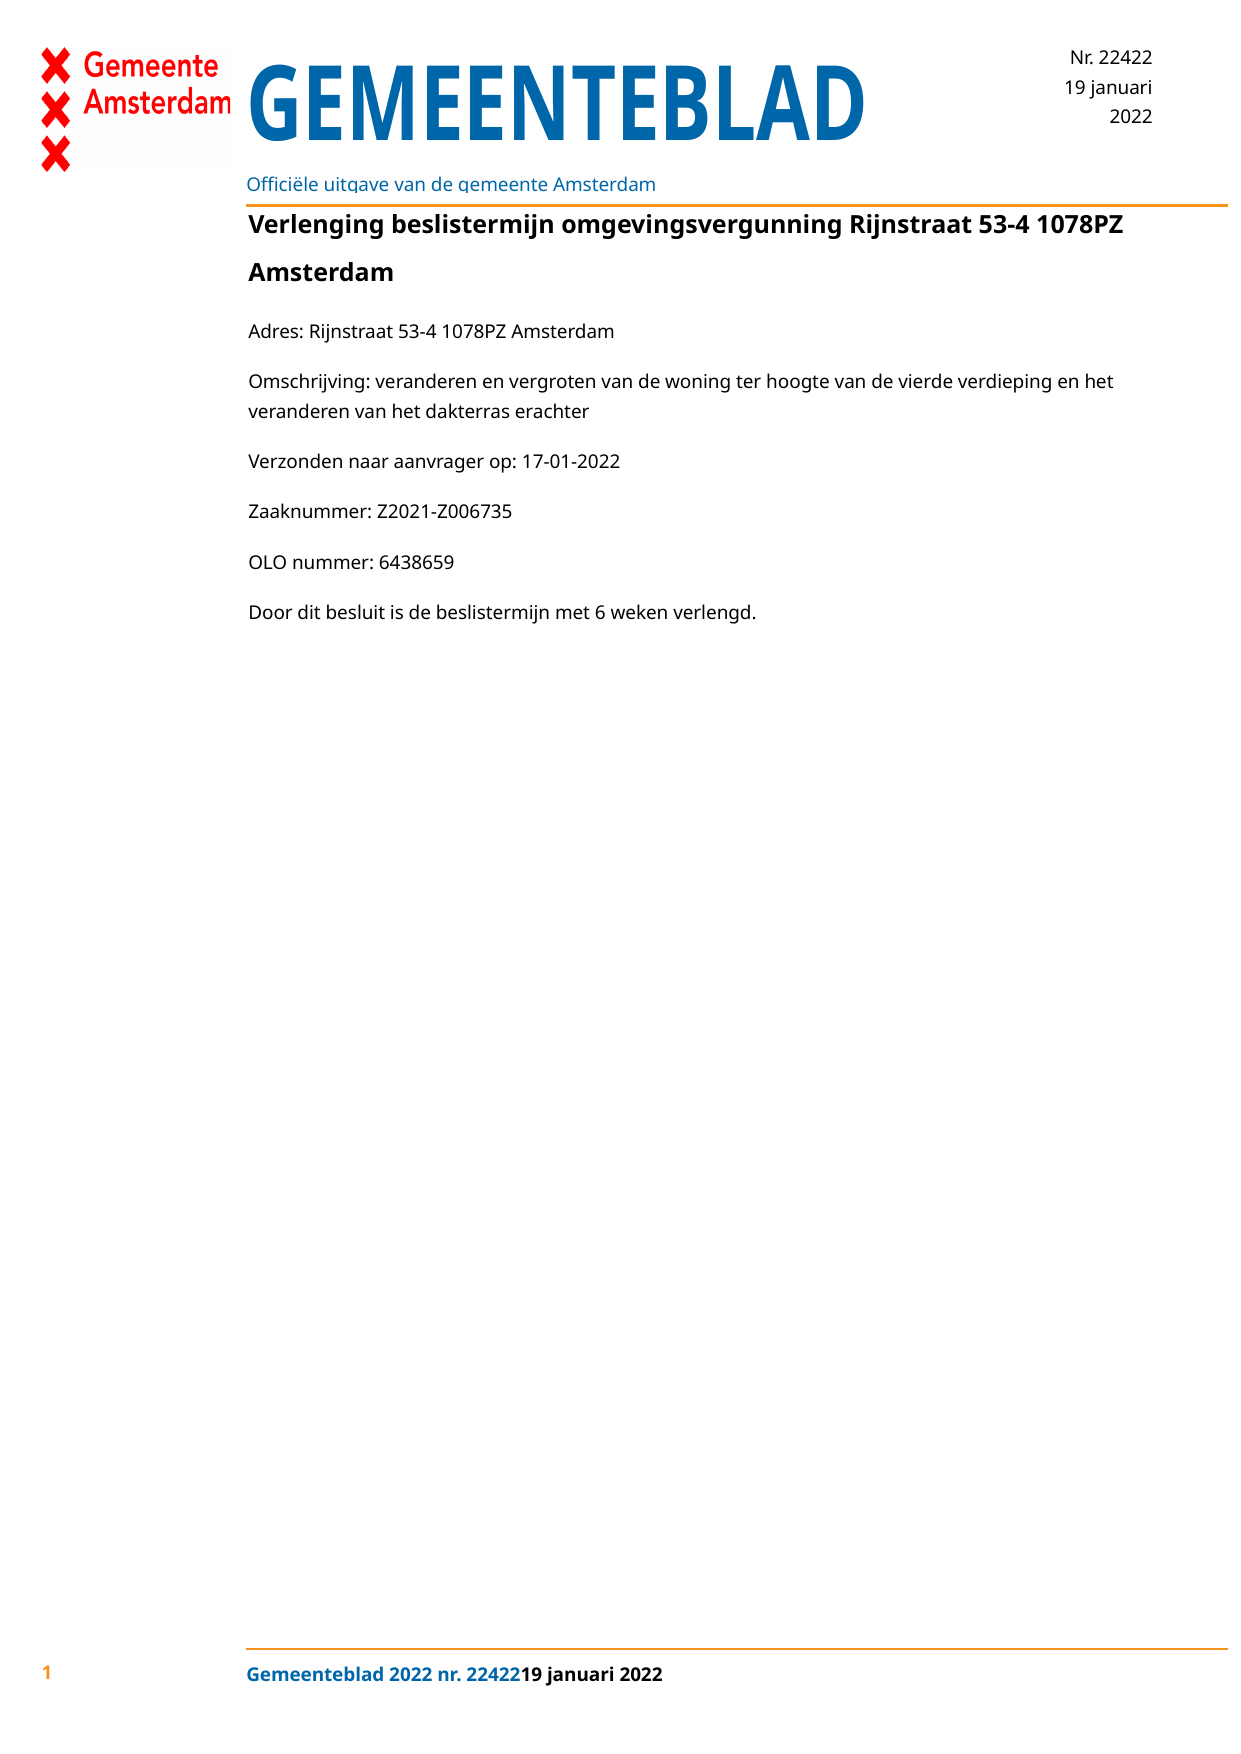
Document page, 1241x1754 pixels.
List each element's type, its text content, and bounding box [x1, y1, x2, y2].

text Verzonden naar aanvrager op: 17-01-2022 [248, 448, 1152, 474]
text OLO nummer: 6438659 [248, 549, 1152, 575]
text Verlenging beslistermijn omgevingsvergunning Rijnstraat 53-4 1078PZ Amsterdam [248, 207, 1152, 288]
text Zaaknummer: Z2021-Z006735 [248, 499, 1152, 524]
text Omschrijving: veranderen en vergroten van de woning ter hoogte van de vierde verdieping en het veranderen van het dakterras erachter [248, 368, 1152, 424]
text Adres: Rijnstraat 53-4 1078PZ Amsterdam [248, 318, 1152, 344]
text Door dit besluit is de beslistermijn met 6 weken verlengd. [248, 599, 1152, 625]
picture [41, 47, 231, 172]
